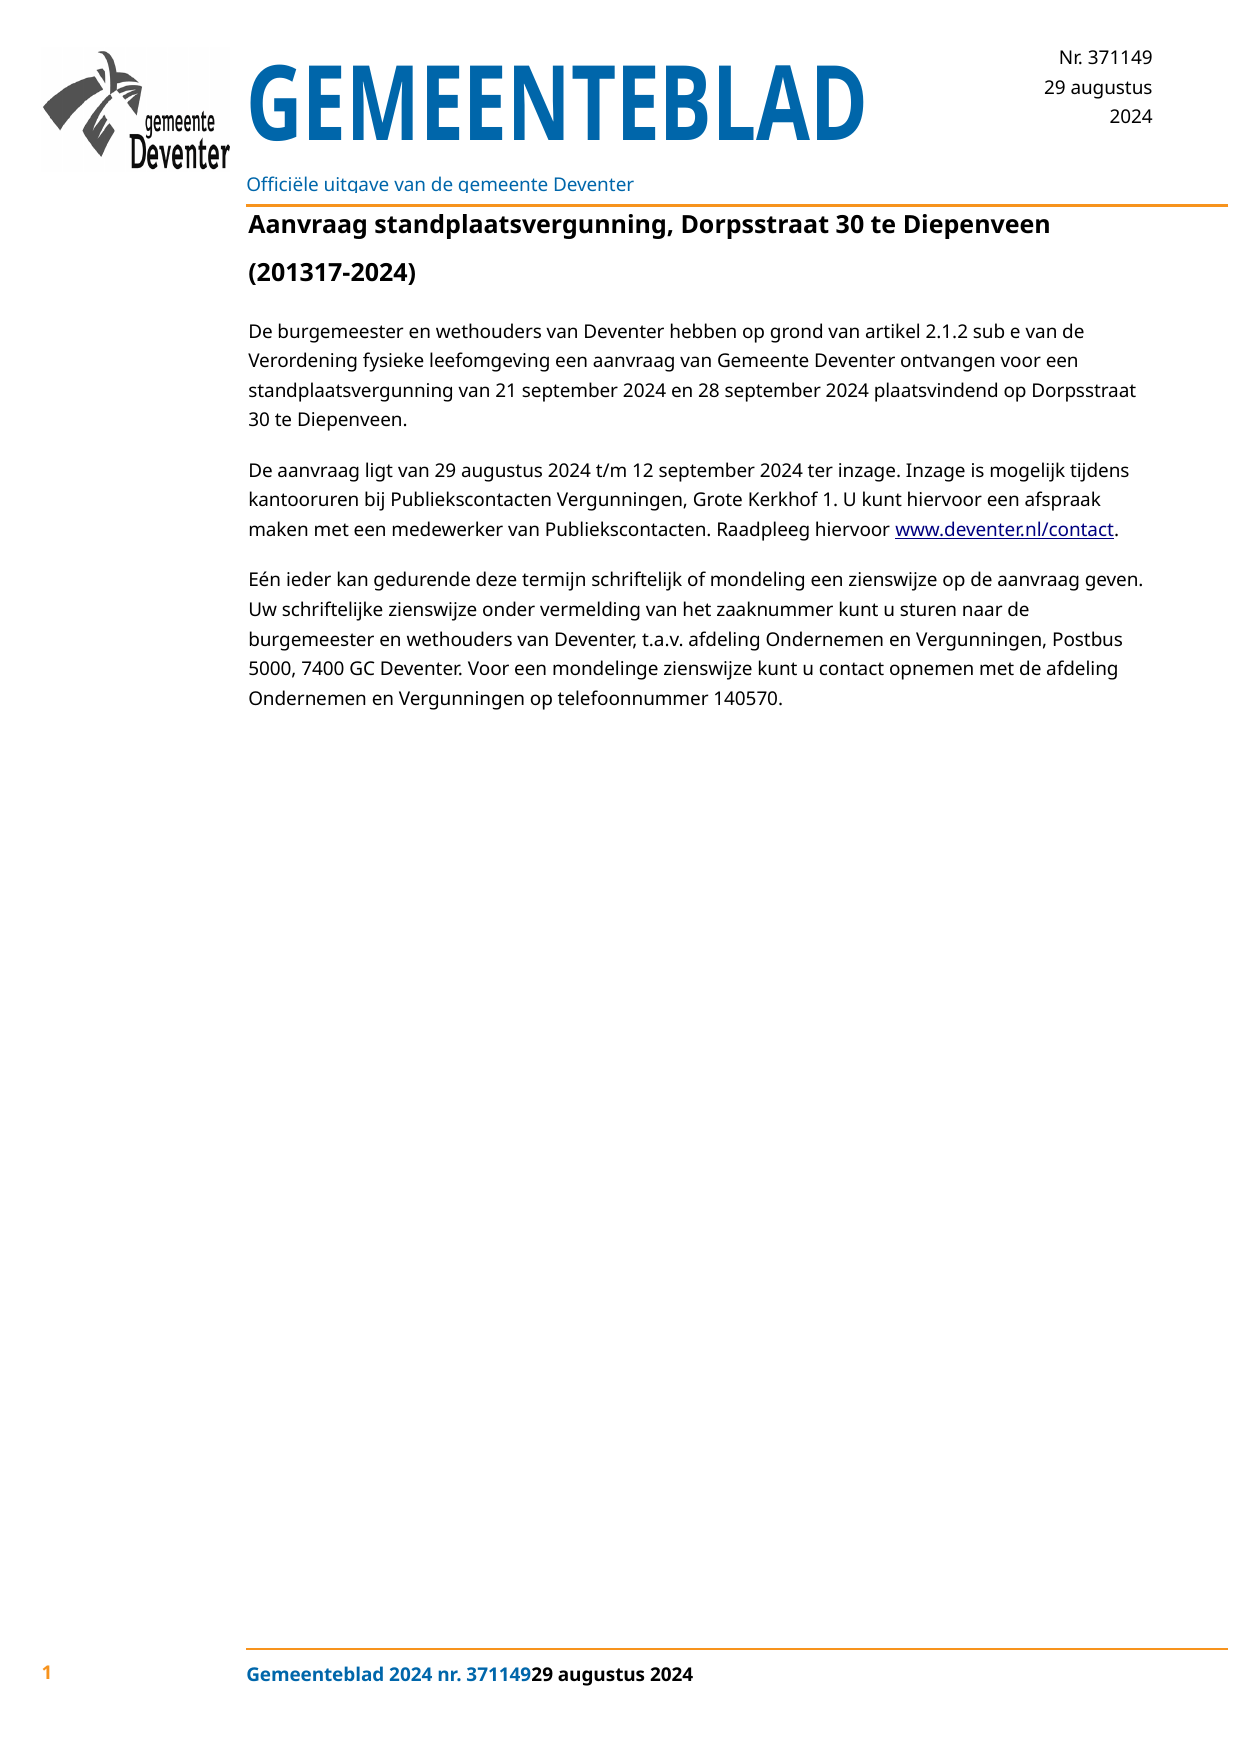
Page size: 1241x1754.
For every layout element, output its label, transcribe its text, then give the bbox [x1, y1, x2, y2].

text Eén ieder kan gedurende deze termijn schriftelijk of mondeling een zienswijze op de aanvraag geven. Uw schriftelijke zienswijze onder vermelding van het zaaknummer kunt u sturen naar de burgemeester en wethouders van Deventer, t.a.v. afdeling Ondernemen en Vergunningen, Postbus 5000, 7400 GC Deventer. Voor een mondelinge zienswijze kunt u contact opnemen met de afdeling Ondernemen en Vergunningen op telefoonnummer 140570. [248, 567, 1152, 711]
text De burgemeester en wethouders van Deventer hebben op grond van artikel 2.1.2 sub e van de Verordening fysieke leefomgeving een aanvraag van Gemeente Deventer ontvangen voor een standplaatsvergunning van 21 september 2024 en 28 september 2024 plaatsvindend op Dorpsstraat 30 te Diepenveen. [248, 318, 1152, 432]
picture [41, 47, 231, 172]
text De aanvraag ligt van 29 augustus 2024 t/m 12 september 2024 ter inzage. Inzage is mogelijk tijdens kantooruren bij Publiekscontacten Vergunningen, Grote Kerkhof 1. U kunt hiervoor een afspraak maken met een medewerker van Publiekscontacten. Raadpleeg hiervoor www.deventer.nl/contact. [248, 457, 1152, 542]
text Aanvraag standplaatsvergunning, Dorpsstraat 30 te Diepenveen (201317-2024) [248, 207, 1152, 288]
